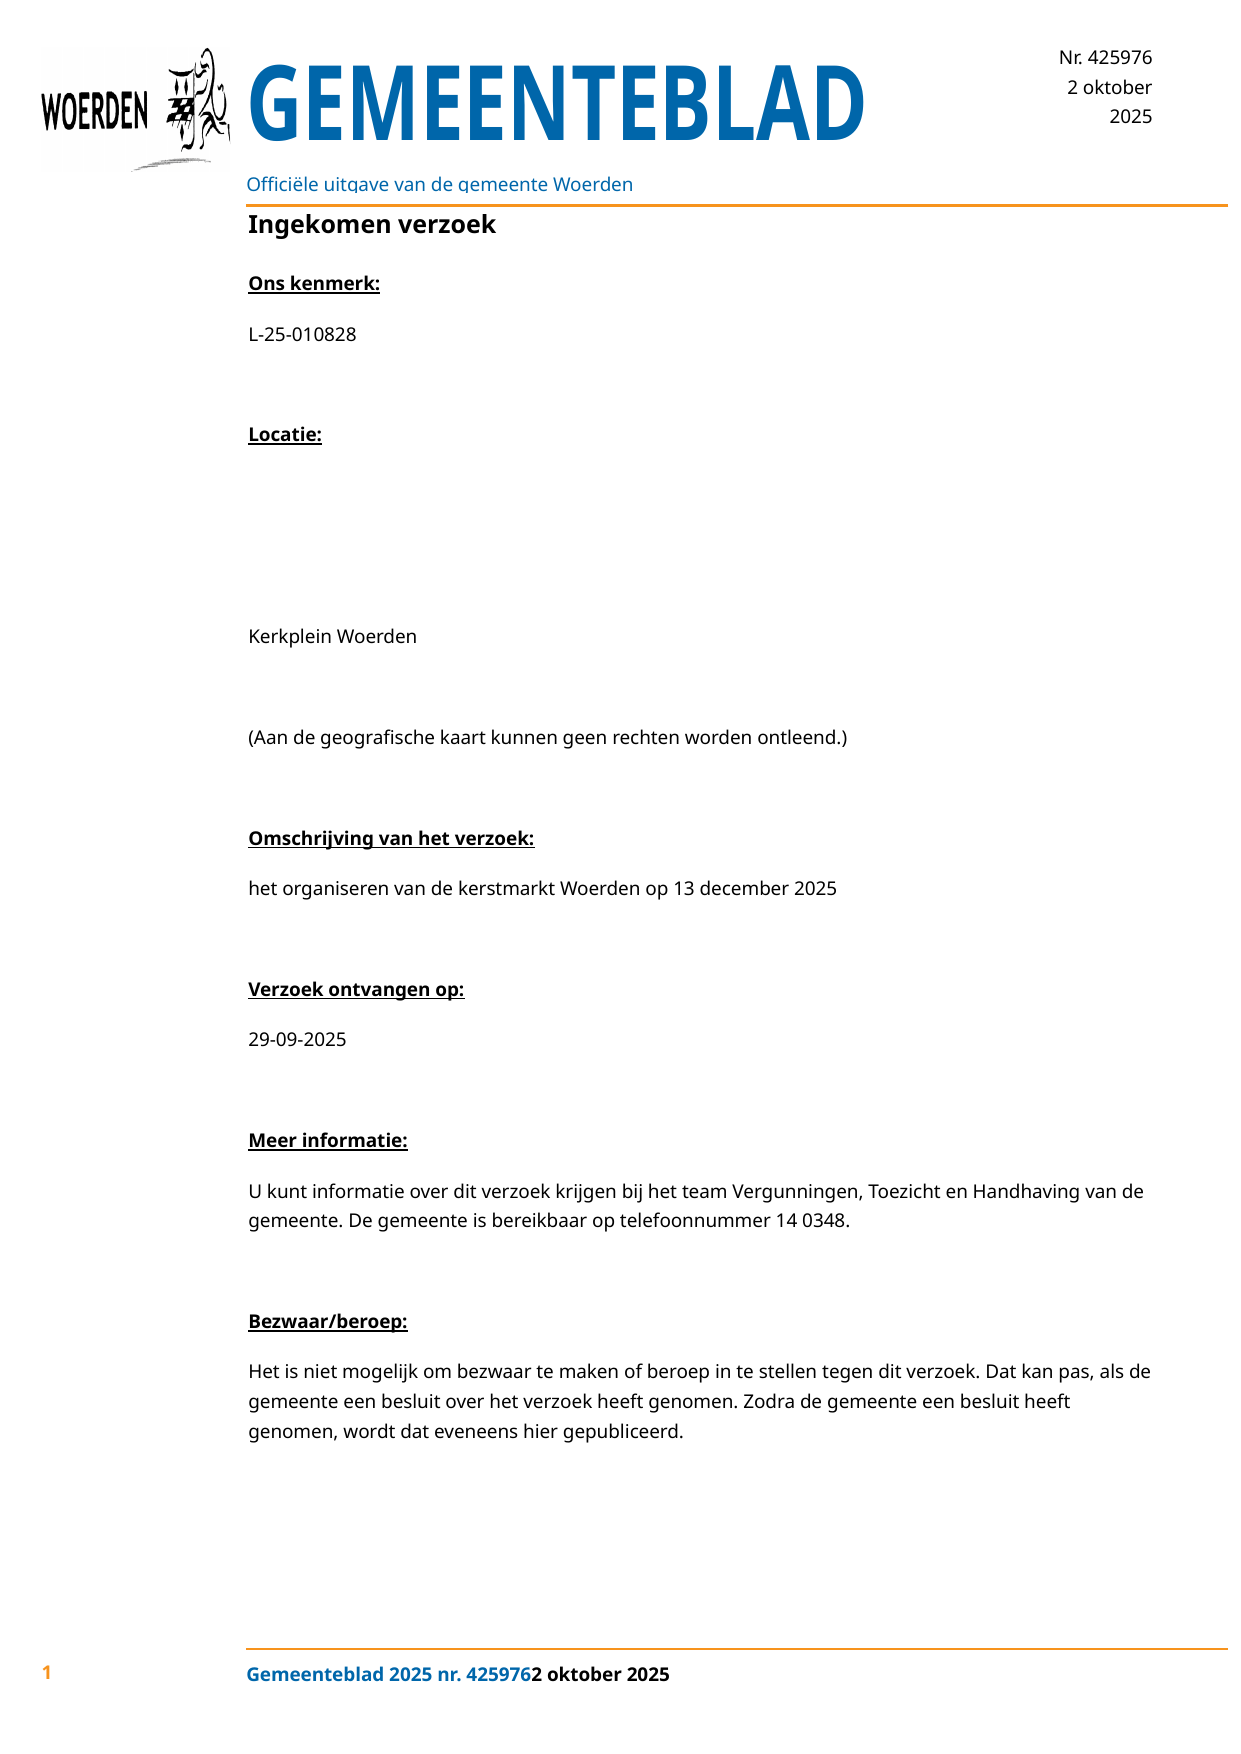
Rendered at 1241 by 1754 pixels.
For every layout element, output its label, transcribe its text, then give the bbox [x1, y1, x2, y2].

text Bezwaar/beroep: [248, 1308, 1152, 1334]
text Kerkplein Woerden [248, 623, 1152, 649]
text (Aan de geografische kaart kunnen geen rechten worden ontleend.) [248, 724, 1152, 750]
text 29-09-2025 [248, 1027, 1152, 1052]
text Ons kenmerk: [248, 270, 1152, 296]
text Omschrijving van het verzoek: [248, 825, 1152, 851]
text Locatie: [248, 422, 1152, 447]
text Het is niet mogelijk om bezwaar te maken of beroep in te stellen tegen dit verzoek. Dat kan pas, als de gemeente een besluit over het verzoek heeft genomen. Zodra de gemeente een besluit heeft genomen, wordt dat eveneens hier gepubliceerd. [248, 1359, 1152, 1443]
text L-25-010828 [248, 321, 1152, 346]
text Verzoek ontvangen op: [248, 976, 1152, 1002]
picture [41, 47, 231, 172]
text Ingekomen verzoek [248, 207, 1152, 241]
text Meer informatie: [248, 1127, 1152, 1153]
text U kunt informatie over dit verzoek krijgen bij het team Vergunningen, Toezicht en Handhaving van de gemeente. De gemeente is bereikbaar op telefoonnummer 14 0348. [248, 1178, 1152, 1233]
text het organiseren van de kerstmarkt Woerden op 13 december 2025 [248, 875, 1152, 901]
